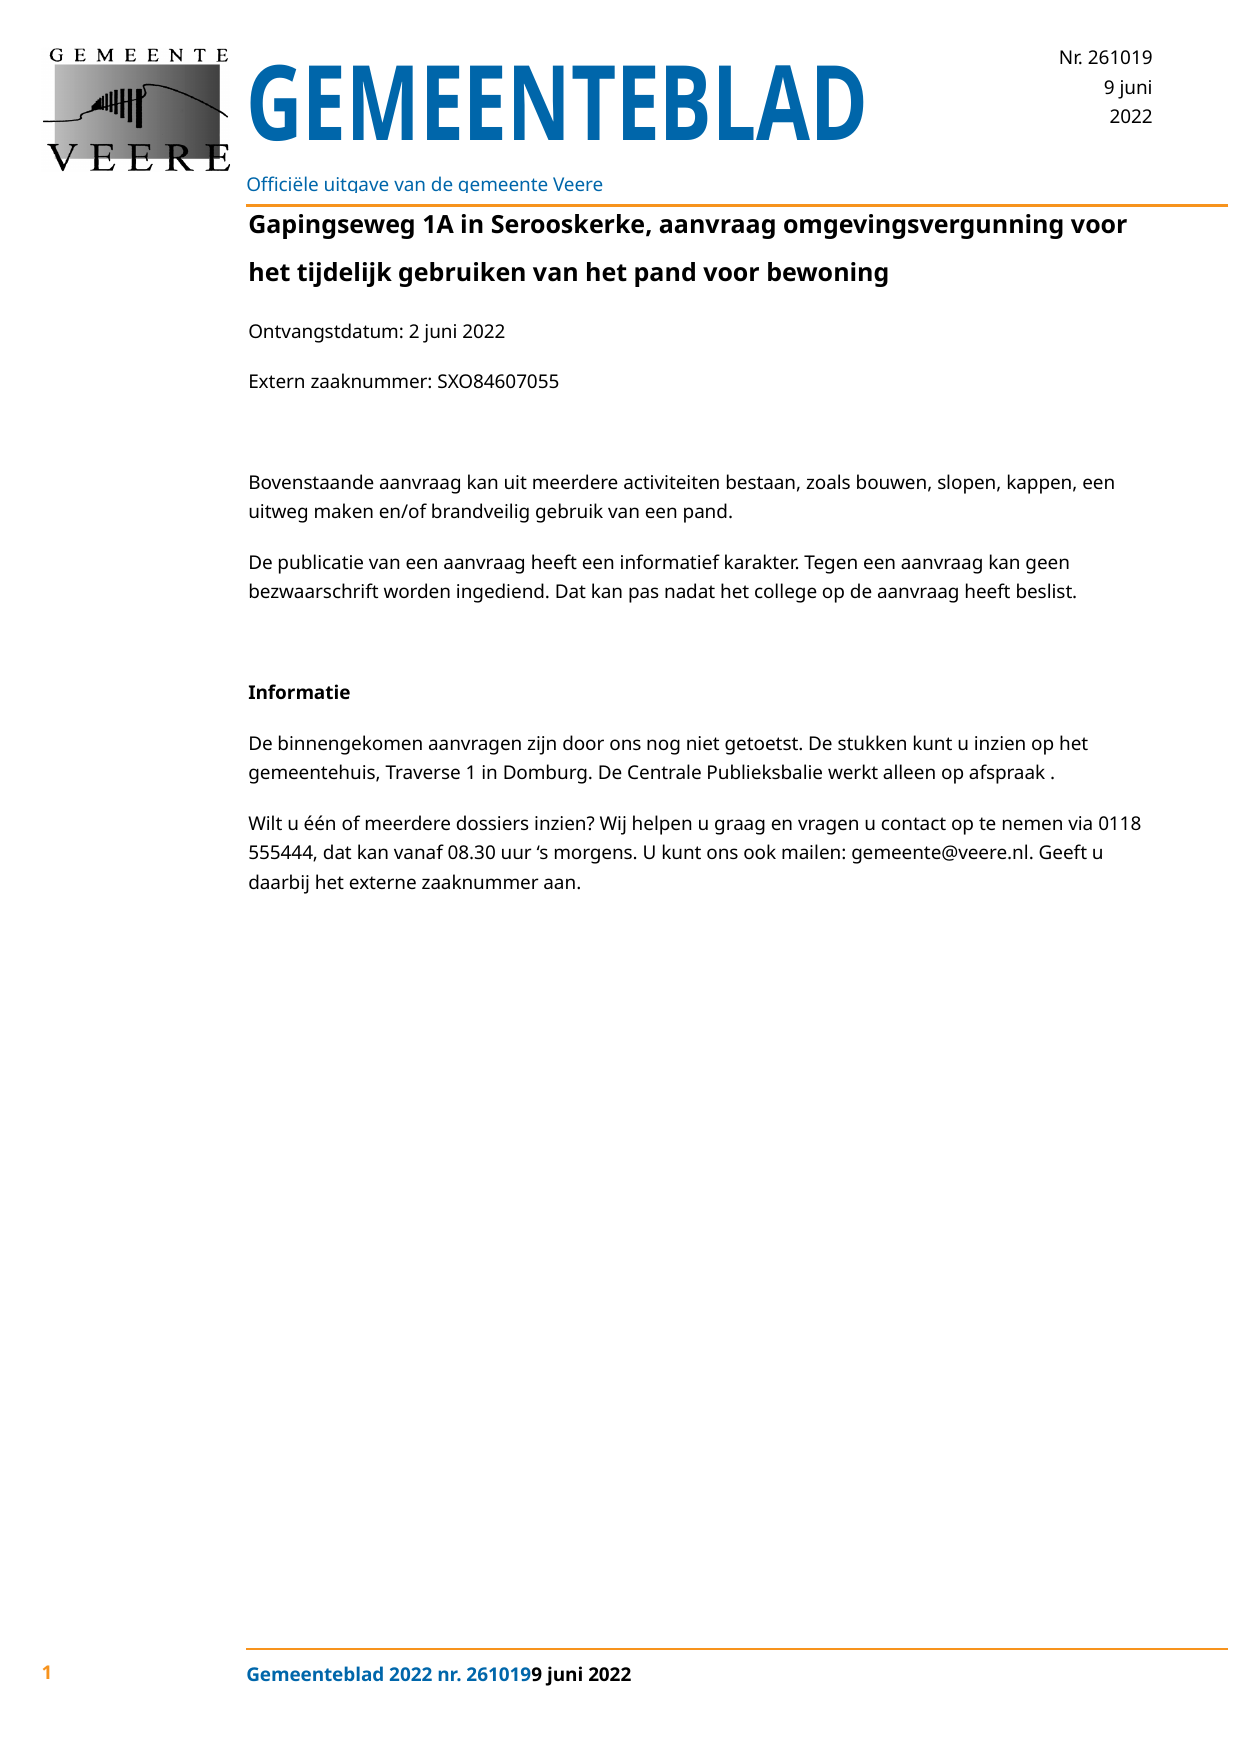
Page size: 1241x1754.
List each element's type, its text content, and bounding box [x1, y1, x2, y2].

text Bovenstaande aanvraag kan uit meerdere activiteiten bestaan, zoals bouwen, slopen, kappen, een uitweg maken en/of brandveilig gebruik van een pand. [248, 469, 1152, 524]
text Ontvangstdatum: 2 juni 2022 [248, 318, 1152, 344]
text Extern zaaknummer: SXO84607055 [248, 368, 1152, 394]
text Informatie [248, 679, 1152, 705]
text Wilt u één of meerdere dossiers inzien? Wij helpen u graag en vragen u contact op te nemen via 0118 555444, dat kan vanaf 08.30 uur ‘s morgens. U kunt ons ook mailen: gemeente@veere.nl. Geeft u daarbij het externe zaaknummer aan. [248, 810, 1152, 895]
text De binnengekomen aanvragen zijn door ons nog niet getoetst. De stukken kunt u inzien op het gemeentehuis, Traverse 1 in Domburg. De Centrale Publieksbalie werkt alleen op afspraak . [248, 730, 1152, 785]
picture [41, 47, 231, 172]
text De publicatie van een aanvraag heeft een informatief karakter. Tegen een aanvraag kan geen bezwaarschrift worden ingediend. Dat kan pas nadat het college op de aanvraag heeft beslist. [248, 549, 1152, 604]
text Gapingseweg 1A in Serooskerke, aanvraag omgevingsvergunning voor het tijdelijk gebruiken van het pand voor bewoning [248, 207, 1152, 288]
